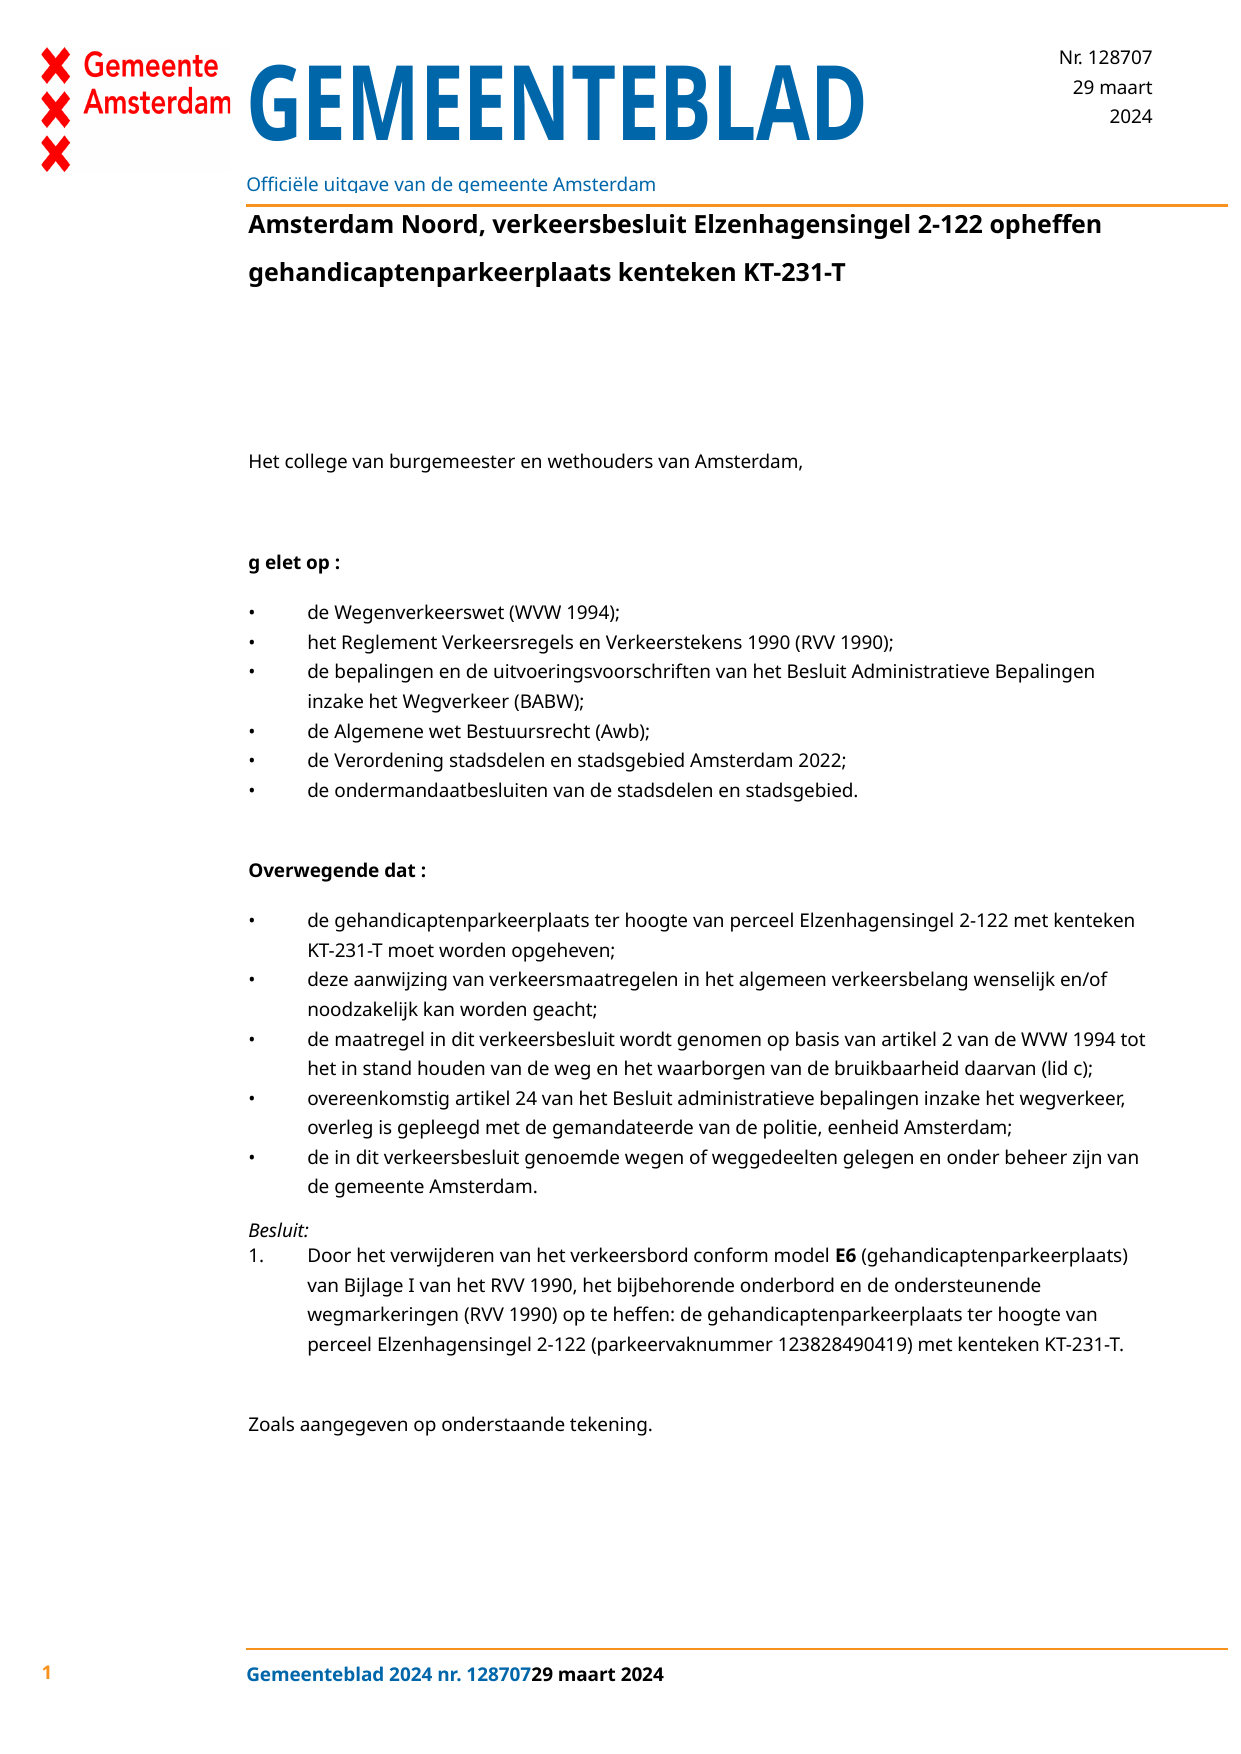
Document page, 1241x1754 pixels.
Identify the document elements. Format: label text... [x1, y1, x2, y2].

list de Verordening stadsdelen en stadsgebied Amsterdam 2022; [248, 747, 1152, 773]
list de Algemene wet Bestuursrecht (Awb); [248, 718, 1152, 743]
text Overwegende dat : [248, 857, 1152, 883]
list de in dit verkeersbesluit genoemde wegen of weggedeelten gelegen en onder beheer zijn van de gemeente Amsterdam. [248, 1144, 1152, 1199]
list overeenkomstig artikel 24 van het Besluit administratieve bepalingen inzake het wegverkeer, overleg is gepleegd met de gemandateerde van de politie, eenheid Amsterdam; [248, 1085, 1152, 1140]
list de gehandicaptenparkeerplaats ter hoogte van perceel Elzenhagensingel 2-122 met kenteken KT-231-T moet worden opgeheven; [248, 907, 1152, 963]
picture [41, 47, 231, 172]
list de maatregel in dit verkeersbesluit wordt genomen op basis van artikel 2 van de WVW 1994 tot het in stand houden van de weg en het waarborgen van de bruikbaarheid daarvan (lid c); [248, 1026, 1152, 1081]
text Het college van burgemeester en wethouders van Amsterdam, [248, 448, 1152, 474]
list de Wegenverkeerswet (WVW 1994); [248, 599, 1152, 625]
list deze aanwijzing van verkeersmaatregelen in het algemeen verkeersbelang wenselijk en/of noodzakelijk kan worden geacht; [248, 967, 1152, 1022]
list de bepalingen en de uitvoeringsvoorschriften van het Besluit Administratieve Bepalingen inzake het Wegverkeer (BABW); [248, 659, 1152, 714]
list het Reglement Verkeersregels en Verkeerstekens 1990 (RVV 1990); [248, 629, 1152, 655]
list de ondermandaatbesluiten van de stadsdelen en stadsgebied. [248, 777, 1152, 803]
list Door het verwijderen van het verkeersbord conform model E6 (gehandicaptenparkeerplaats) van Bijlage I van het RVV 1990, het bijbehorende onderbord en de ondersteunende wegmarkeringen (RVV 1990) op te heffen: de gehandicaptenparkeerplaats ter hoogte van perceel Elzenhagensingel 2-122 (parkeervaknummer 123828490419) met kenteken KT-231-T. [248, 1242, 1152, 1357]
text Besluit: [248, 1217, 1152, 1242]
text Amsterdam Noord, verkeersbesluit Elzenhagensingel 2-122 opheffen gehandicaptenparkeerplaats kenteken KT-231-T [248, 207, 1152, 288]
text g elet op : [248, 549, 1152, 575]
text Zoals aangegeven op onderstaande tekening. [248, 1411, 1152, 1437]
